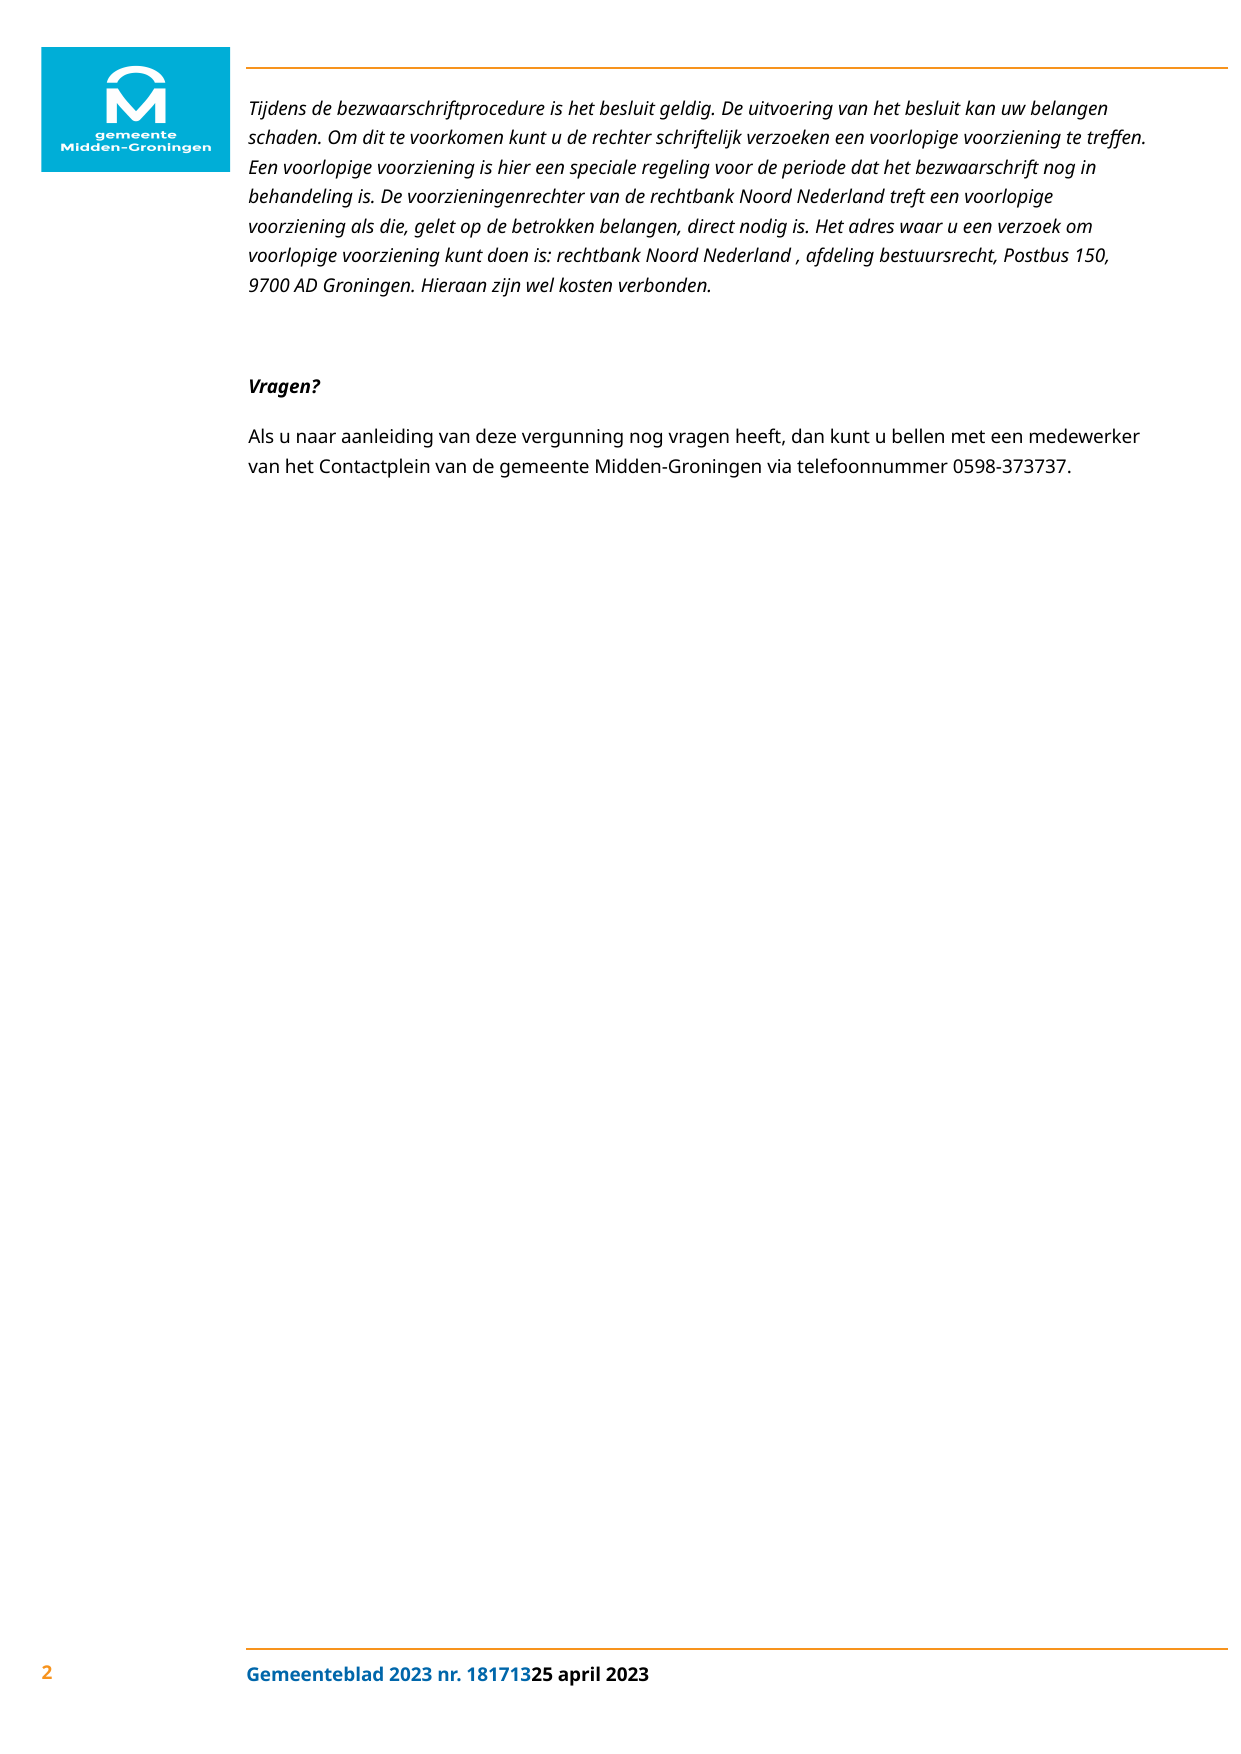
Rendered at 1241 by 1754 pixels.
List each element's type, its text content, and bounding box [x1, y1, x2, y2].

picture [108, 66, 164, 82]
text Vragen? [248, 373, 1152, 399]
picture [184, 146, 190, 153]
picture [107, 89, 165, 122]
text Tijdens de bezwaarschriftprocedure is het besluit geldig. De uitvoering van het besluit kan uw belangen schaden. Om dit te voorkomen kunt u de rechter schriftelijk verzoeken een voorlopige voorziening te treffen. Een voorlopige voorziening is hier een speciale regeling voor de periode dat het bezwaarschrift nog in behandeling is. De voorzieningenrechter van de rechtbank Noord Nederland treft een voorlopige voorziening als die, gelet op de betrokken belangen, direct nodig is. Het adres waar u een verzoek om voorlopige voorziening kunt doen is: rechtbank Noord Nederland , afdeling bestuursrecht, Postbus 150, 9700 AD Groningen. Hieraan zijn wel kosten verbonden. [248, 95, 1152, 298]
text Als u naar aanleiding van deze vergunning nog vragen heeft, dan kunt u bellen met een medewerker van het Contactplein van de gemeente Midden-Groningen via telefoonnummer 0598-373737. [248, 423, 1152, 479]
